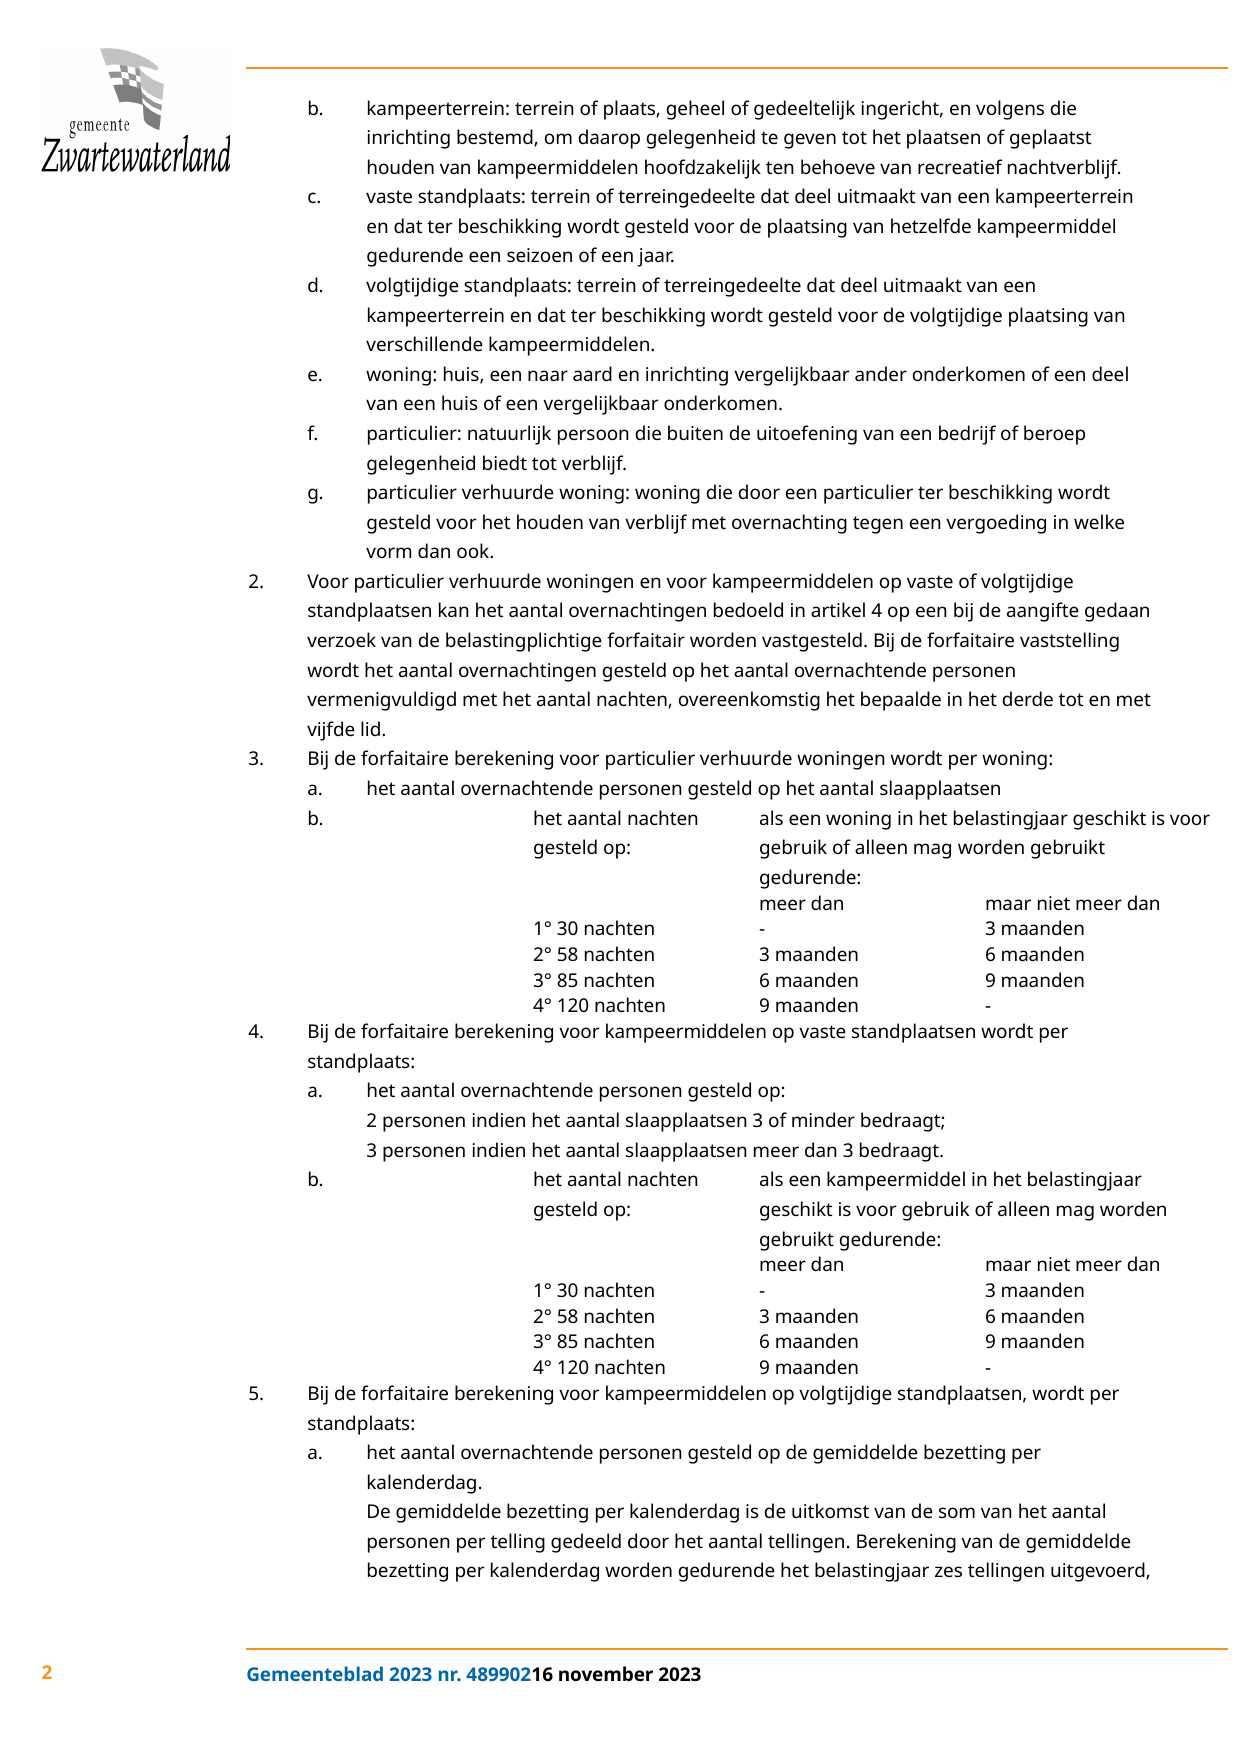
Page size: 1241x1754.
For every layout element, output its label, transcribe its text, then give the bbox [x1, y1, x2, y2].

list particulier: natuurlijk persoon die buiten de uitoefening van een bedrijf of beroep gelegenheid biedt tot verblijf. [307, 420, 1152, 476]
table_cell 2° 58 nachten [533, 941, 759, 967]
picture [41, 47, 231, 172]
table_cell 4° 120 nachten [533, 1354, 759, 1380]
list vaste standplaats: terrein of terreingedeelte dat deel uitmaakt van een kampeerterrein en dat ter beschikking wordt gesteld voor de plaatsing van hetzelfde kampeermiddel gedurende een seizoen of een jaar. [307, 183, 1152, 268]
table_cell [533, 890, 759, 916]
list het aantal overnachtende personen gesteld op het aantal slaapplaatsen [307, 775, 1152, 801]
table_cell 6 maanden [985, 1303, 1211, 1329]
table_cell [307, 1329, 533, 1354]
table_cell [307, 1277, 533, 1303]
table_header als een kampeermiddel in het belastingjaar geschikt is voor gebruik of alleen mag worden gebruikt gedurende: [759, 1167, 1211, 1251]
table_header b. [307, 1167, 533, 1251]
list Bij de forfaitaire berekening voor kampeermiddelen op vaste standplaatsen wordt per standplaats: [248, 1018, 1152, 1074]
table_cell 9 maanden [985, 1329, 1211, 1354]
table_cell 3° 85 nachten [533, 967, 759, 993]
table_header als een woning in het belastingjaar geschikt is voor gebruik of alleen mag worden gebruikt gedurende: [759, 805, 1211, 890]
table_cell [307, 941, 533, 967]
list 2 personen indien het aantal slaapplaatsen 3 of minder bedraagt; [307, 1107, 1152, 1133]
table_cell maar niet meer dan [985, 1251, 1211, 1277]
list het aantal overnachtende personen gesteld op: [307, 1078, 1152, 1103]
list Bij de forfaitaire berekening voor kampeermiddelen op volgtijdige standplaatsen, wordt per standplaats: [248, 1380, 1152, 1436]
table_cell 6 maanden [985, 941, 1211, 967]
table_cell - [759, 916, 985, 941]
list kampeerterrein: terrein of plaats, geheel of gedeeltelijk ingericht, en volgens die inrichting bestemd, om daarop gelegenheid te geven tot het plaatsen of geplaatst houden van kampeermiddelen hoofdzakelijk ten behoeve van recreatief nachtverblijf. [307, 95, 1152, 180]
table_cell 3 maanden [759, 1303, 985, 1329]
table_cell 3° 85 nachten [533, 1329, 759, 1354]
table_cell 3 maanden [985, 1277, 1211, 1303]
table_cell 4° 120 nachten [533, 993, 759, 1018]
table_header het aantal nachten gesteld op: [533, 805, 759, 890]
list Bij de forfaitaire berekening voor particulier verhuurde woningen wordt per woning: [248, 746, 1152, 771]
table_header b. [307, 805, 533, 890]
table_cell 9 maanden [985, 967, 1211, 993]
table_cell 2° 58 nachten [533, 1303, 759, 1329]
table_cell 6 maanden [759, 967, 985, 993]
list Voor particulier verhuurde woningen en voor kampeermiddelen op vaste of volgtijdige standplaatsen kan het aantal overnachtingen bedoeld in artikel 4 op een bij de aangifte gedaan verzoek van de belastingplichtige forfaitair worden vastgesteld. Bij de forfaitaire vaststelling wordt het aantal overnachtingen gesteld op het aantal overnachtende personen vermenigvuldigd met het aantal nachten, overeenkomstig het bepaalde in het derde tot en met vijfde lid. [248, 568, 1152, 742]
table_cell [307, 1303, 533, 1329]
table_cell 9 maanden [759, 993, 985, 1018]
table_cell 3 maanden [759, 941, 985, 967]
table_cell 9 maanden [759, 1354, 985, 1380]
list woning: huis, een naar aard en inrichting vergelijkbaar ander onderkomen of een deel van een huis of een vergelijkbaar onderkomen. [307, 361, 1152, 416]
table_cell meer dan [759, 1251, 985, 1277]
table_cell [307, 890, 533, 916]
table_cell - [759, 1277, 985, 1303]
table_header het aantal nachten gesteld op: [533, 1167, 759, 1251]
table_cell maar niet meer dan [985, 890, 1211, 916]
list particulier verhuurde woning: woning die door een particulier ter beschikking wordt gesteld voor het houden van verblijf met overnachting tegen een vergoeding in welke vorm dan ook. [307, 479, 1152, 564]
table_cell [307, 1251, 533, 1277]
table_cell 3 maanden [985, 916, 1211, 941]
table_cell - [985, 1354, 1211, 1380]
table_cell 1° 30 nachten [533, 1277, 759, 1303]
list het aantal overnachtende personen gesteld op de gemiddelde bezetting per kalenderdag. [307, 1439, 1152, 1495]
table_cell [533, 1251, 759, 1277]
table_cell [307, 967, 533, 993]
list volgtijdige standplaats: terrein of terreingedeelte dat deel uitmaakt van een kampeerterrein en dat ter beschikking wordt gesteld voor de volgtijdige plaatsing van verschillende kampeermiddelen. [307, 272, 1152, 357]
table_cell - [985, 993, 1211, 1018]
table_cell [307, 1354, 533, 1380]
list De gemiddelde bezetting per kalenderdag is de uitkomst van de som van het aantal personen per telling gedeeld door het aantal tellingen. Berekening van de gemiddelde bezetting per kalenderdag worden gedurende het belastingjaar zes tellingen uitgevoerd, [307, 1498, 1152, 1583]
list 3 personen indien het aantal slaapplaatsen meer dan 3 bedraagt. [307, 1137, 1152, 1163]
table_cell 1° 30 nachten [533, 916, 759, 941]
table_cell 6 maanden [759, 1329, 985, 1354]
table_cell [307, 916, 533, 941]
table_cell [307, 993, 533, 1018]
table_cell meer dan [759, 890, 985, 916]
